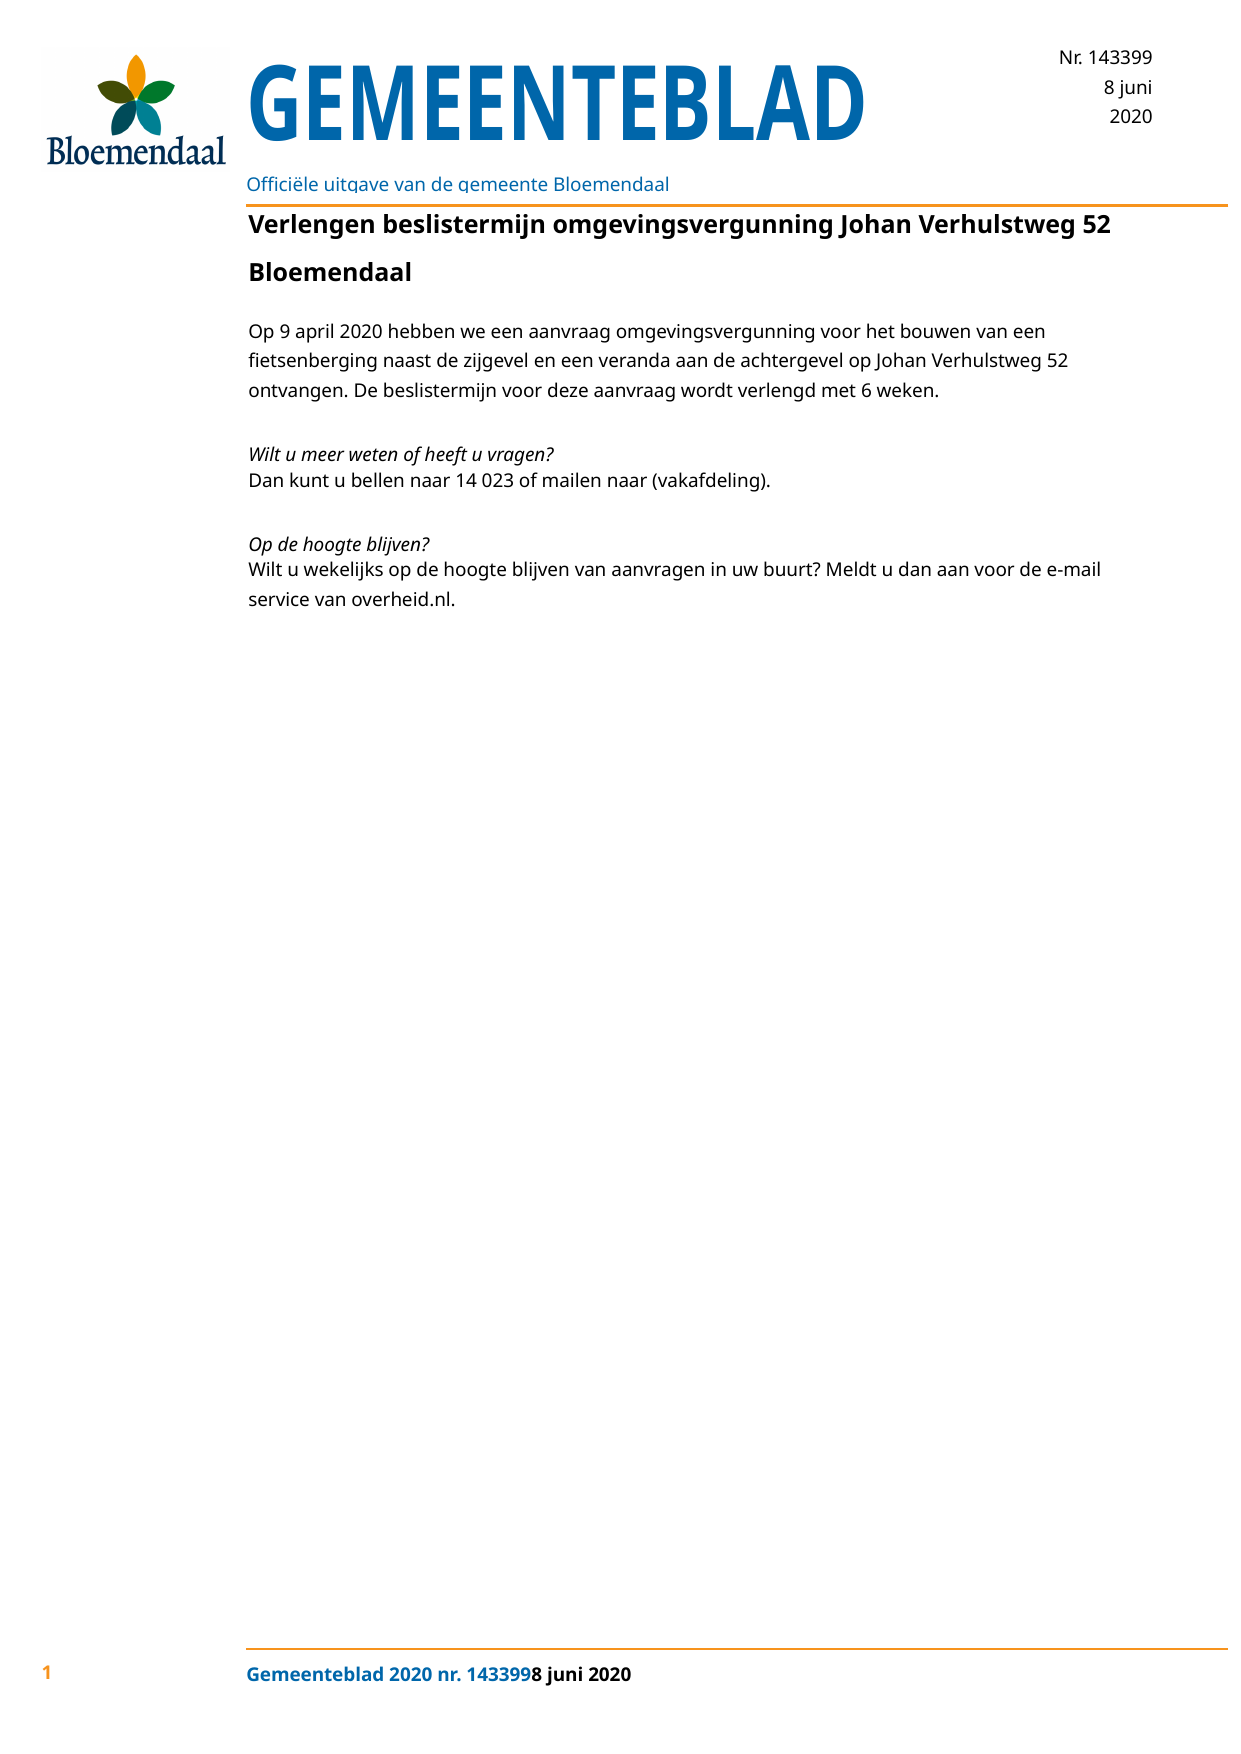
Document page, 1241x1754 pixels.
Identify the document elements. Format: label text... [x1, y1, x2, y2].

text Wilt u meer weten of heeft u vragen? [248, 441, 1152, 467]
text Dan kunt u bellen naar 14 023 of mailen naar (vakafdeling). [248, 467, 1152, 492]
picture [41, 47, 231, 172]
text Op de hoogte blijven? [248, 531, 1152, 556]
text Op 9 april 2020 hebben we een aanvraag omgevingsvergunning voor het bouwen van een fietsenberging naast de zijgevel en een veranda aan de achtergevel op Johan Verhulstweg 52 ontvangen. De beslistermijn voor deze aanvraag wordt verlengd met 6 weken. [248, 318, 1152, 403]
text Verlengen beslistermijn omgevingsvergunning Johan Verhulstweg 52 Bloemendaal [248, 207, 1152, 288]
text Wilt u wekelijks op de hoogte blijven van aanvragen in uw buurt? Meldt u dan aan voor de e-mail service van overheid.nl. [248, 556, 1152, 612]
